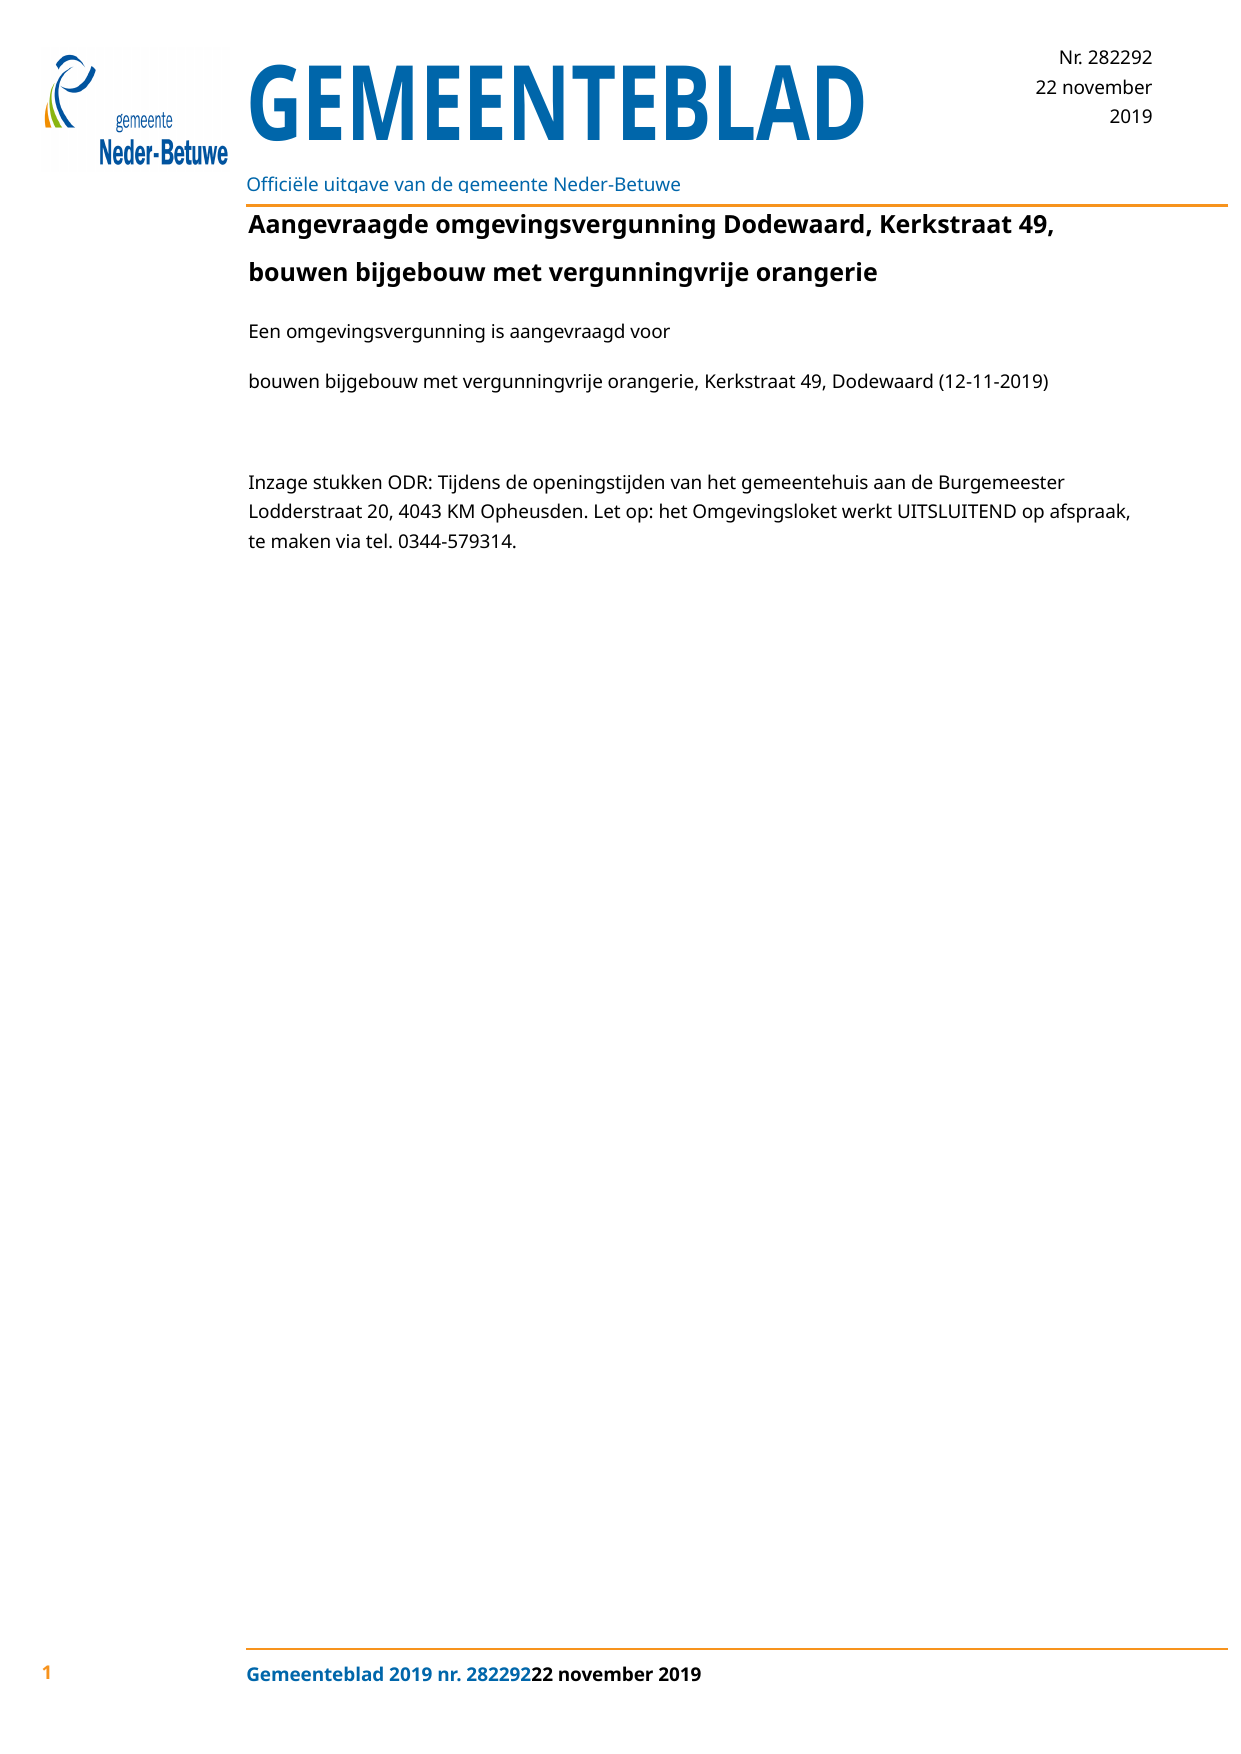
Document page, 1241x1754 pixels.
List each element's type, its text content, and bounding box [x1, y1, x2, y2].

text bouwen bijgebouw met vergunningvrije orangerie, Kerkstraat 49, Dodewaard (12-11-2019) [248, 368, 1152, 394]
text Een omgevingsvergunning is aangevraagd voor [248, 318, 1152, 344]
text Inzage stukken ODR: Tijdens de openingstijden van het gemeentehuis aan de Burgemeester Lodderstraat 20, 4043 KM Opheusden. Let op: het Omgevingsloket werkt UITSLUITEND op afspraak, te maken via tel. 0344-579314. [248, 469, 1152, 554]
text Aangevraagde omgevingsvergunning Dodewaard, Kerkstraat 49, bouwen bijgebouw met vergunningvrije orangerie [248, 207, 1152, 288]
picture [41, 47, 231, 172]
